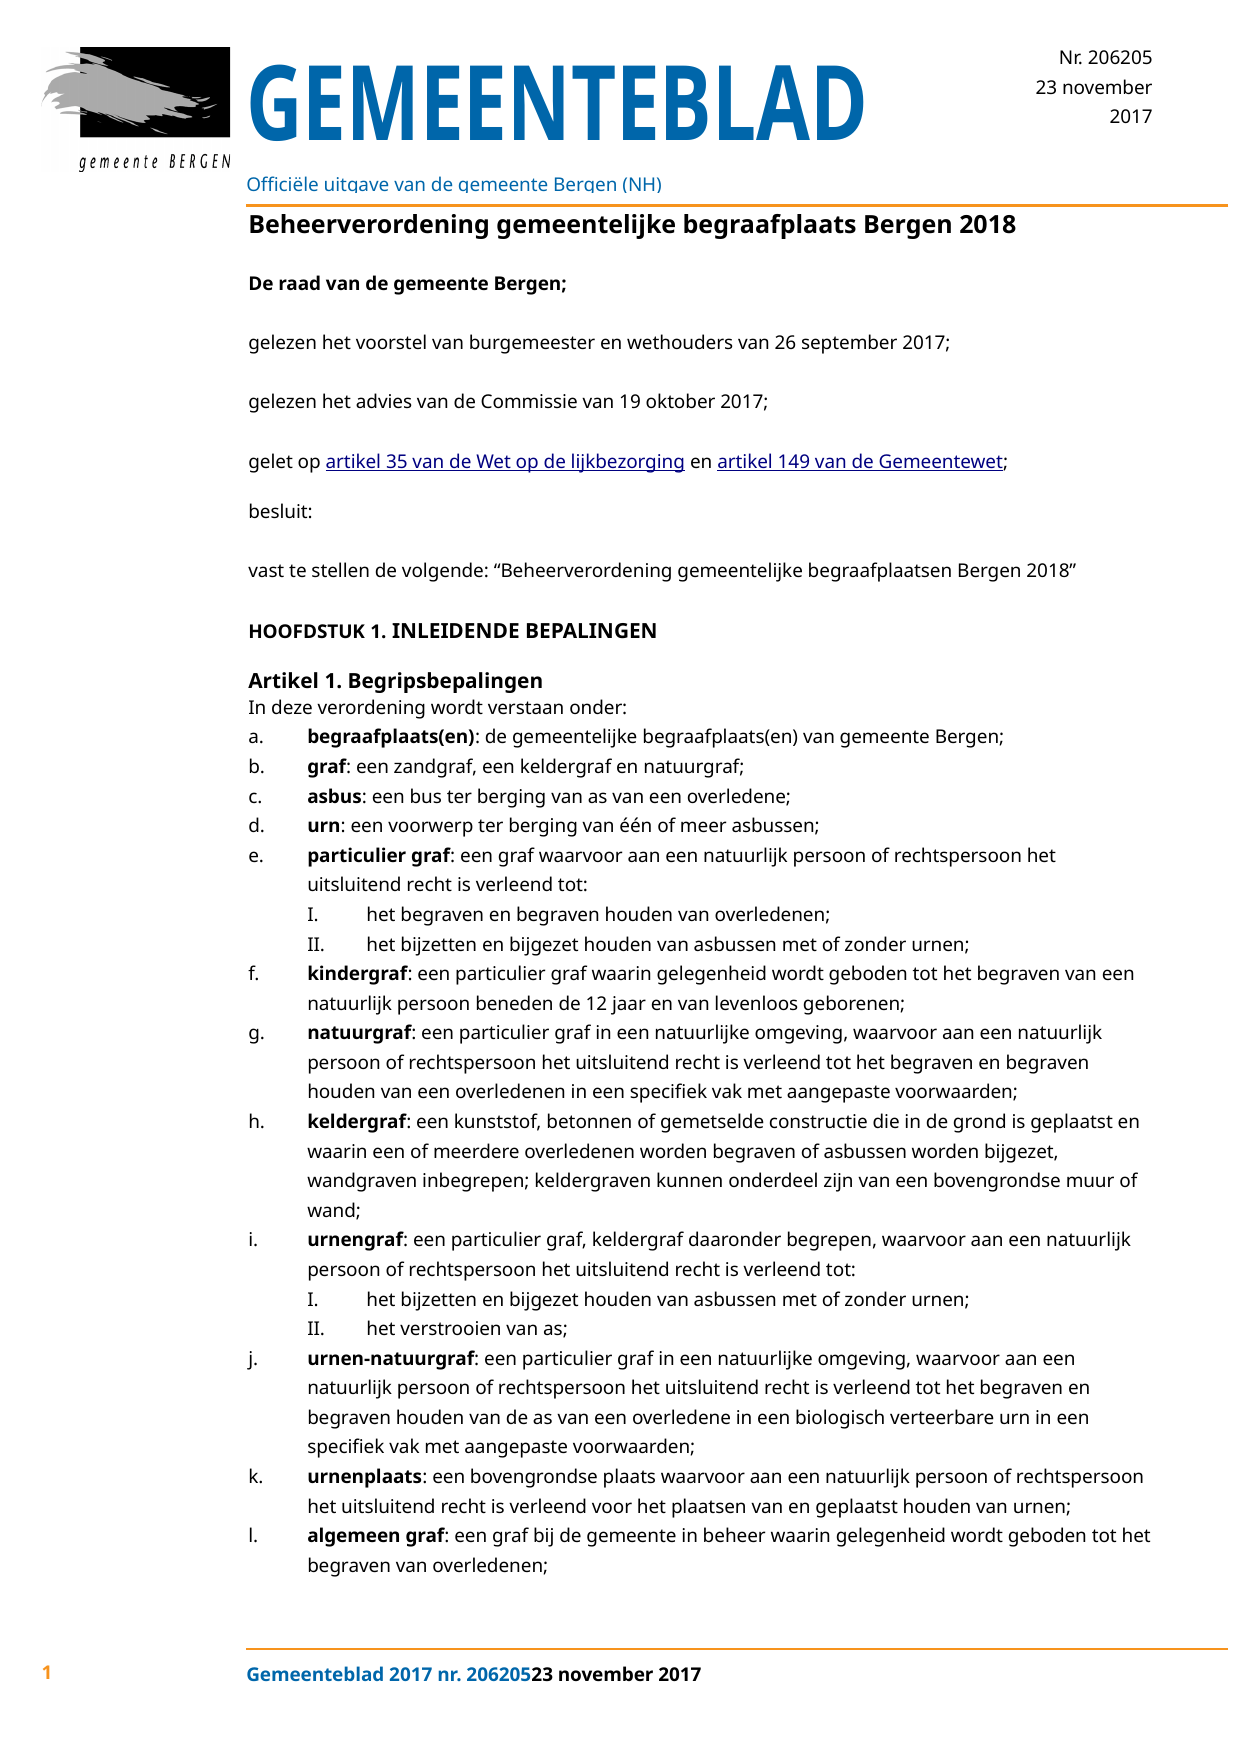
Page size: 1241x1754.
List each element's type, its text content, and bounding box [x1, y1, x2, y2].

list algemeen graf: een graf bij de gemeente in beheer waarin gelegenheid wordt geboden tot het begraven van overledenen; [248, 1522, 1152, 1578]
text gelezen het voorstel van burgemeester en wethouders van 26 september 2017; [248, 329, 1152, 355]
list natuurgraf: een particulier graf in een natuurlijke omgeving, waarvoor aan een natuurlijk persoon of rechtspersoon het uitsluitend recht is verleend tot het begraven en begraven houden van een overledenen in een specifiek vak met aangepaste voorwaarden; [248, 1019, 1152, 1104]
list kindergraf: een particulier graf waarin gelegenheid wordt geboden tot het begraven van een natuurlijk persoon beneden de 12 jaar en van levenloos geborenen; [248, 960, 1152, 1016]
text gelet op artikel 35 van de Wet op de lijkbezorging en artikel 149 van de Gemeentewet; [248, 448, 1152, 473]
picture [41, 47, 231, 172]
list urnenplaats: een bovengrondse plaats waarvoor aan een natuurlijk persoon of rechtspersoon het uitsluitend recht is verleend voor het plaatsen van en geplaatst houden van urnen; [248, 1463, 1152, 1519]
list asbus: een bus ter berging van as van een overledene; [248, 783, 1152, 809]
list particulier graf: een graf waarvoor aan een natuurlijk persoon of rechtspersoon het uitsluitend recht is verleend tot: [248, 842, 1152, 897]
list het bijzetten en bijgezet houden van asbussen met of zonder urnen; [307, 1286, 1152, 1312]
text Artikel 1. Begripsbepalingen [248, 666, 1152, 694]
list het verstrooien van as; [307, 1315, 1152, 1341]
list urnengraf: een particulier graf, keldergraf daaronder begrepen, waarvoor aan een natuurlijk persoon of rechtspersoon het uitsluitend recht is verleend tot: [248, 1227, 1152, 1282]
list begraafplaats(en): de gemeentelijke begraafplaats(en) van gemeente Bergen; [248, 724, 1152, 749]
text besluit: [248, 498, 1152, 524]
text HOOFDSTUK 1. INLEIDENDE BEPALINGEN [248, 616, 1152, 645]
text Beheerverordening gemeentelijke begraafplaats Bergen 2018 [248, 207, 1152, 241]
list urn: een voorwerp ter berging van één of meer asbussen; [248, 812, 1152, 838]
list het begraven en begraven houden van overledenen; [307, 901, 1152, 927]
text De raad van de gemeente Bergen; [248, 270, 1152, 296]
list urnen-natuurgraf: een particulier graf in een natuurlijke omgeving, waarvoor aan een natuurlijk persoon of rechtspersoon het uitsluitend recht is verleend tot het begraven en begraven houden van de as van een overledene in een biologisch verteerbare urn in een specifiek vak met aangepaste voorwaarden; [248, 1345, 1152, 1459]
list keldergraf: een kunststof, betonnen of gemetselde constructie die in de grond is geplaatst en waarin een of meerdere overledenen worden begraven of asbussen worden bijgezet, wandgraven inbegrepen; keldergraven kunnen onderdeel zijn van een bovengrondse muur of wand; [248, 1108, 1152, 1223]
text In deze verordening wordt verstaan onder: [248, 694, 1152, 720]
text vast te stellen de volgende: “Beheerverordening gemeentelijke begraafplaatsen Bergen 2018” [248, 557, 1152, 583]
list het bijzetten en bijgezet houden van asbussen met of zonder urnen; [307, 931, 1152, 957]
text gelezen het advies van de Commissie van 19 oktober 2017; [248, 389, 1152, 414]
list graf: een zandgraf, een keldergraf en natuurgraf; [248, 753, 1152, 779]
